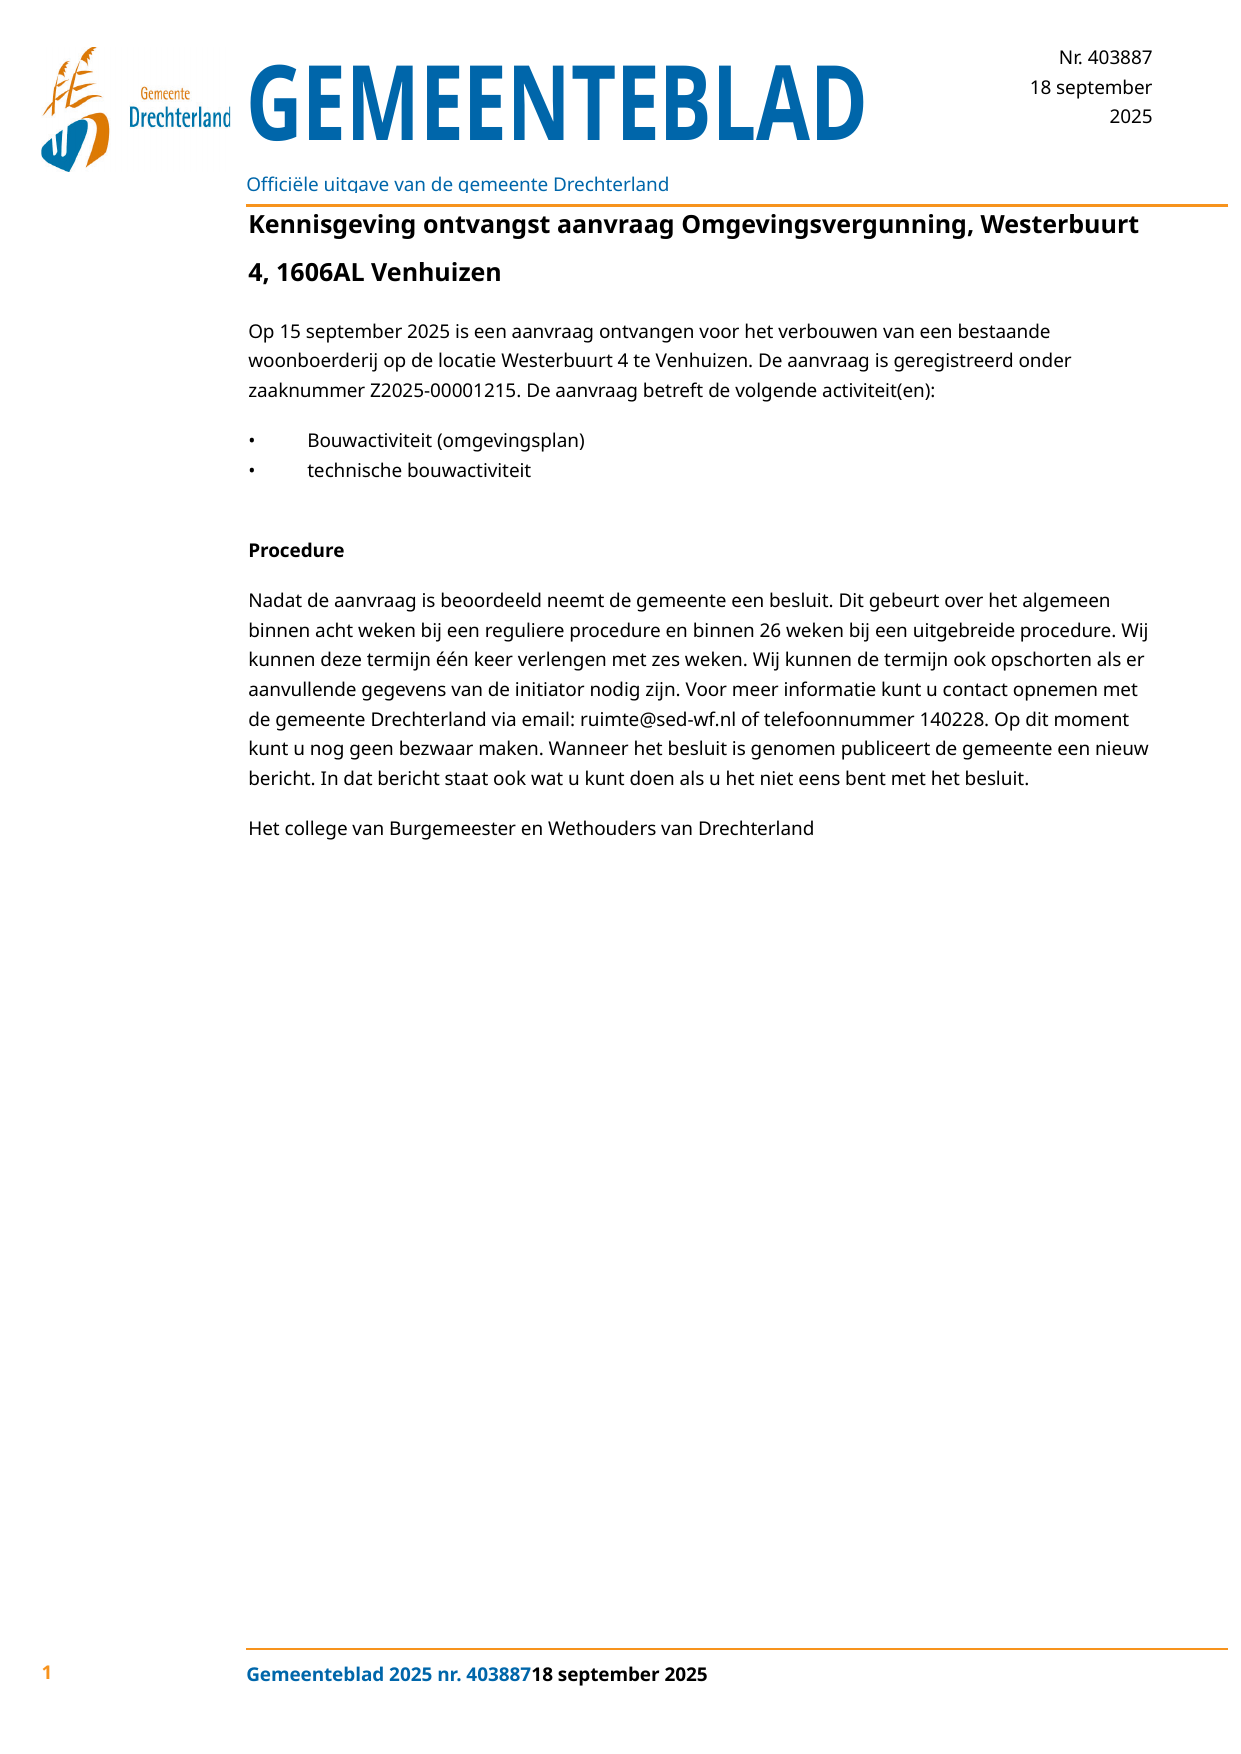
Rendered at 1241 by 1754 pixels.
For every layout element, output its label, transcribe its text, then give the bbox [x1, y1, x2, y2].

text Procedure [248, 537, 1152, 563]
text Op 15 september 2025 is een aanvraag ontvangen voor het verbouwen van een bestaande woonboerderij op de locatie Westerbuurt 4 te Venhuizen. De aanvraag is geregistreerd onder zaaknummer Z2025-00001215. De aanvraag betreft de volgende activiteit(en): [248, 318, 1152, 403]
picture [41, 47, 231, 172]
list Bouwactiviteit (omgevingsplan) [248, 427, 1152, 453]
picture [226, 115, 231, 124]
list technische bouwactiviteit [248, 457, 1152, 483]
text Kennisgeving ontvangst aanvraag Omgevingsvergunning, Westerbuurt 4, 1606AL Venhuizen [248, 207, 1152, 288]
text Nadat de aanvraag is beoordeeld neemt de gemeente een besluit. Dit gebeurt over het algemeen binnen acht weken bij een reguliere procedure en binnen 26 weken bij een uitgebreide procedure. Wij kunnen deze termijn één keer verlengen met zes weken. Wij kunnen de termijn ook opschorten als er aanvullende gegevens van de initiator nodig zijn. Voor meer informatie kunt u contact opnemen met de gemeente Drechterland via email: ruimte@sed-wf.nl of telefoonnummer 140228. Op dit moment kunt u nog geen bezwaar maken. Wanneer het besluit is genomen publiceert de gemeente een nieuw bericht. In dat bericht staat ook wat u kunt doen als u het niet eens bent met het besluit. [248, 587, 1152, 791]
picture [41, 158, 64, 172]
text Het college van Burgemeester en Wethouders van Drechterland [248, 815, 1152, 841]
